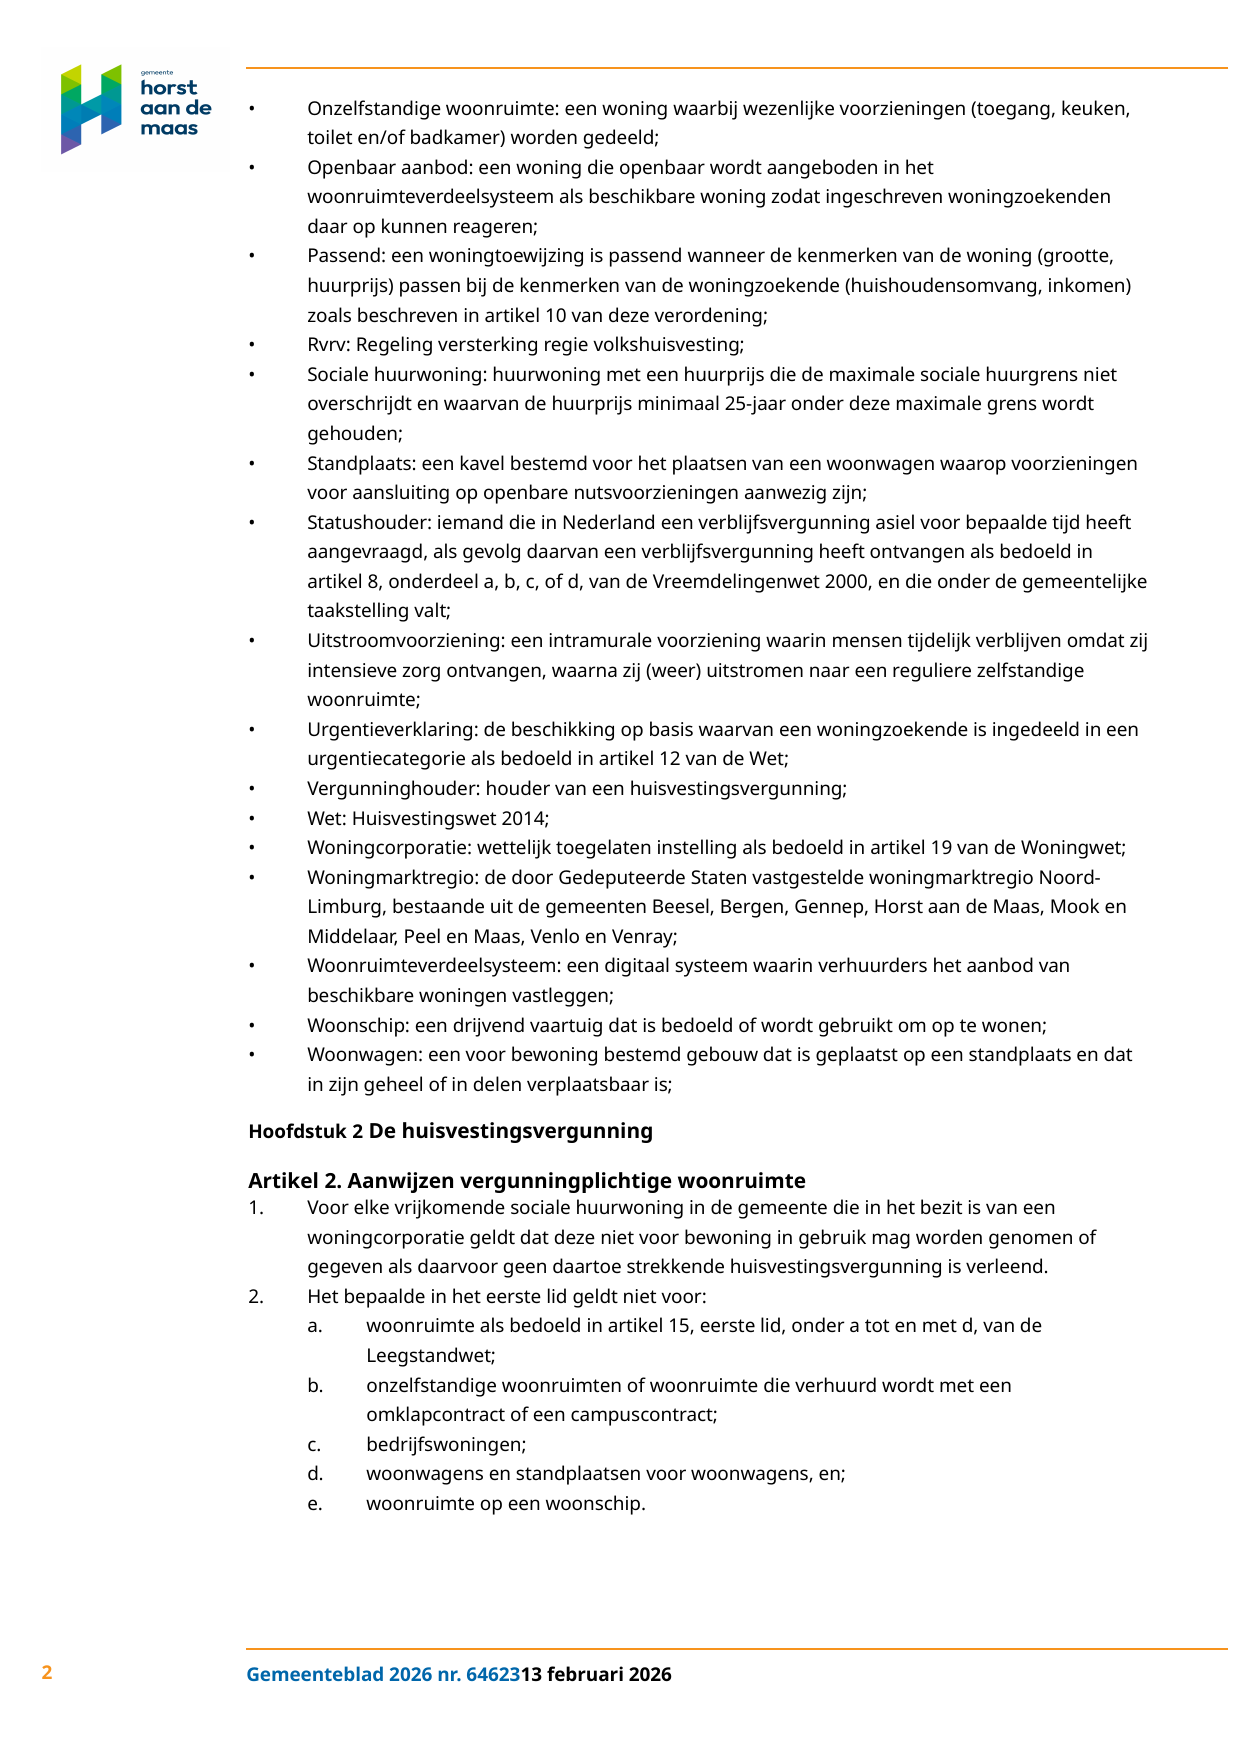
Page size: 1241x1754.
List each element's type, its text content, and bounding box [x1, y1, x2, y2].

list bedrijfswoningen; [307, 1431, 1152, 1457]
picture [41, 47, 231, 172]
list Woonruimteverdeelsysteem: een digitaal systeem waarin verhuurders het aanbod van beschikbare woningen vastleggen; [248, 953, 1152, 1008]
list onzelfstandige woonruimten of woonruimte die verhuurd wordt met een omklapcontract of een campuscontract; [307, 1372, 1152, 1427]
list woonruimte als bedoeld in artikel 15, eerste lid, onder a tot en met d, van de Leegstandwet; [307, 1313, 1152, 1368]
list Uitstroomvoorziening: een intramurale voorziening waarin mensen tijdelijk verblijven omdat zij intensieve zorg ontvangen, waarna zij (weer) uitstromen naar een reguliere zelfstandige woonruimte; [248, 627, 1152, 712]
list Het bepaalde in het eerste lid geldt niet voor: [248, 1283, 1152, 1309]
list Wet: Huisvestingswet 2014; [248, 805, 1152, 831]
list Passend: een woningtoewijzing is passend wanneer de kenmerken van de woning (grootte, huurprijs) passen bij de kenmerken van de woningzoekende (huishoudensomvang, inkomen) zoals beschreven in artikel 10 van deze verordening; [248, 243, 1152, 328]
list Urgentieverklaring: de beschikking op basis waarvan een woningzoekende is ingedeeld in een urgentiecategorie als bedoeld in artikel 12 van de Wet; [248, 716, 1152, 771]
list woonwagens en standplaatsen voor woonwagens, en; [307, 1461, 1152, 1486]
list Openbaar aanbod: een woning die openbaar wordt aangeboden in het woonruimteverdeelsysteem als beschikbare woning zodat ingeschreven woningzoekenden daar op kunnen reageren; [248, 154, 1152, 239]
text Hoofdstuk 2 De huisvestingsvergunning [248, 1117, 1152, 1145]
list Woningmarktregio: de door Gedeputeerde Staten vastgestelde woningmarktregio Noord-Limburg, bestaande uit de gemeenten Beesel, Bergen, Gennep, Horst aan de Maas, Mook en Middelaar, Peel en Maas, Venlo en Venray; [248, 864, 1152, 949]
list Rvrv: Regeling versterking regie volkshuisvesting; [248, 331, 1152, 357]
list Voor elke vrijkomende sociale huurwoning in de gemeente die in het bezit is van een woningcorporatie geldt dat deze niet voor bewoning in gebruik mag worden genomen of gegeven als daarvoor geen daartoe strekkende huisvestingsvergunning is verleend. [248, 1194, 1152, 1279]
text Artikel 2. Aanwijzen vergunningplichtige woonruimte [248, 1166, 1152, 1194]
list Onzelfstandige woonruimte: een woning waarbij wezenlijke voorzieningen (toegang, keuken, toilet en/of badkamer) worden gedeeld; [248, 95, 1152, 150]
list Statushouder: iemand die in Nederland een verblijfsvergunning asiel voor bepaalde tijd heeft aangevraagd, als gevolg daarvan een verblijfsvergunning heeft ontvangen als bedoeld in artikel 8, onderdeel a, b, c, of d, van de Vreemdelingenwet 2000, en die onder de gemeentelijke taakstelling valt; [248, 509, 1152, 623]
list Sociale huurwoning: huurwoning met een huurprijs die de maximale sociale huurgrens niet overschrijdt en waarvan de huurprijs minimaal 25-jaar onder deze maximale grens wordt gehouden; [248, 361, 1152, 446]
list Woonschip: een drijvend vaartuig dat is bedoeld of wordt gebruikt om op te wonen; [248, 1012, 1152, 1038]
list Standplaats: een kavel bestemd voor het plaatsen van een woonwagen waarop voorzieningen voor aansluiting op openbare nutsvoorzieningen aanwezig zijn; [248, 450, 1152, 505]
list Vergunninghouder: houder van een huisvestingsvergunning; [248, 775, 1152, 801]
list Woningcorporatie: wettelijk toegelaten instelling als bedoeld in artikel 19 van de Woningwet; [248, 834, 1152, 860]
list Woonwagen: een voor bewoning bestemd gebouw dat is geplaatst op een standplaats en dat in zijn geheel of in delen verplaatsbaar is; [248, 1041, 1152, 1097]
list woonruimte op een woonschip. [307, 1490, 1152, 1516]
